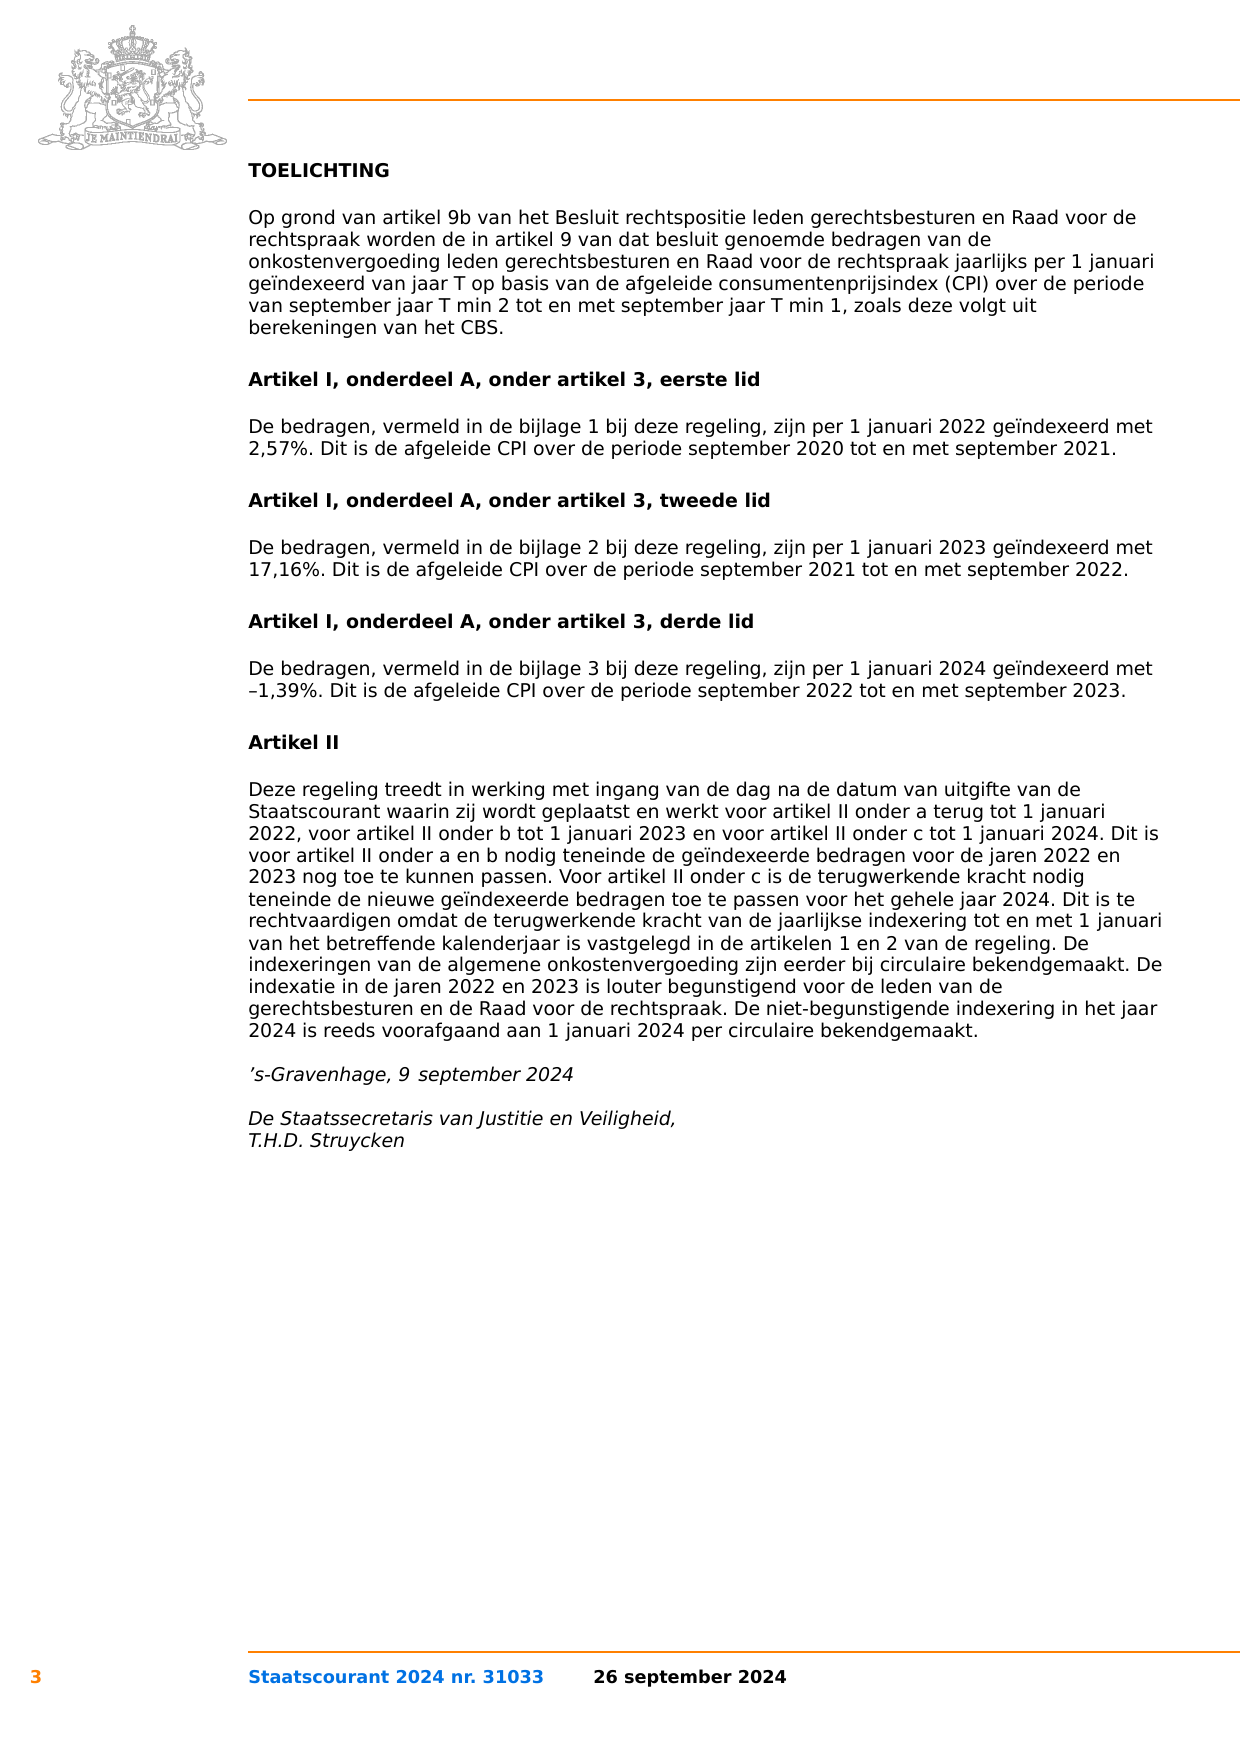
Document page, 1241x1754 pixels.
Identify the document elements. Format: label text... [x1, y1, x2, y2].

text Op grond van artikel 9b van het Besluit rechtspositie leden gerechtsbesturen en Raad voor de rechtspraak worden de in artikel 9 van dat besluit genoemde bedragen van de onkostenvergoeding leden gerechtsbesturen en Raad voor de rechtspraak jaarlijks per 1 januari geïndexeerd van jaar T op basis van de afgeleide consumentenprijsindex (CPI) over de periode van september jaar T min 2 tot en met september jaar T min 1, zoals deze volgt uit berekeningen van het CBS. [248, 207, 1163, 339]
picture [38, 25, 227, 150]
text De Staatssecretaris van Justitie en Veiligheid, T.H.D. Struycken [248, 1108, 1163, 1152]
subtitle Artikel II [248, 732, 1163, 753]
text De bedragen, vermeld in de bijlage 1 bij deze regeling, zijn per 1 januari 2022 geïndexeerd met 2,57%. Dit is de afgeleide CPI over de periode september 2020 tot en met september 2021. [248, 416, 1163, 460]
subtitle Artikel I, onderdeel A, onder artikel 3, tweede lid [248, 490, 1163, 512]
text ’s-Gravenhage, 9 september 2024 [248, 1064, 1163, 1086]
subtitle Artikel I, onderdeel A, onder artikel 3, derde lid [248, 611, 1163, 633]
text Deze regeling treedt in werking met ingang van de dag na de datum van uitgifte van de Staatscourant waarin zij wordt geplaatst en werkt voor artikel II onder a terug tot 1 januari 2022, voor artikel II onder b tot 1 januari 2023 en voor artikel II onder c tot 1 januari 2024. Dit is voor artikel II onder a en b nodig teneinde de geïndexeerde bedragen voor de jaren 2022 en 2023 nog toe te kunnen passen. Voor artikel II onder c is de terugwerkende kracht nodig teneinde de nieuwe geïndexeerde bedragen toe te passen voor het gehele jaar 2024. Dit is te rechtvaardigen omdat de terugwerkende kracht van de jaarlijkse indexering tot en met 1 januari van het betreffende kalenderjaar is vastgelegd in de artikelen 1 en 2 van de regeling. De indexeringen van de algemene onkostenvergoeding zijn eerder bij circulaire bekendgemaakt. De indexatie in de jaren 2022 en 2023 is louter begunstigend voor de leden van de gerechtsbesturen en de Raad voor de rechtspraak. De niet-begunstigende indexering in het jaar 2024 is reeds voorafgaand aan 1 januari 2024 per circulaire bekendgemaakt. [248, 778, 1163, 1042]
text De bedragen, vermeld in de bijlage 3 bij deze regeling, zijn per 1 januari 2024 geïndexeerd met –1,39%. Dit is de afgeleide CPI over de periode september 2022 tot en met september 2023. [248, 658, 1163, 702]
subtitle Artikel I, onderdeel A, onder artikel 3, eerste lid [248, 369, 1163, 391]
subtitle TOELICHTING [248, 160, 1163, 182]
text De bedragen, vermeld in de bijlage 2 bij deze regeling, zijn per 1 januari 2023 geïndexeerd met 17,16%. Dit is de afgeleide CPI over de periode september 2021 tot en met september 2022. [248, 537, 1163, 581]
